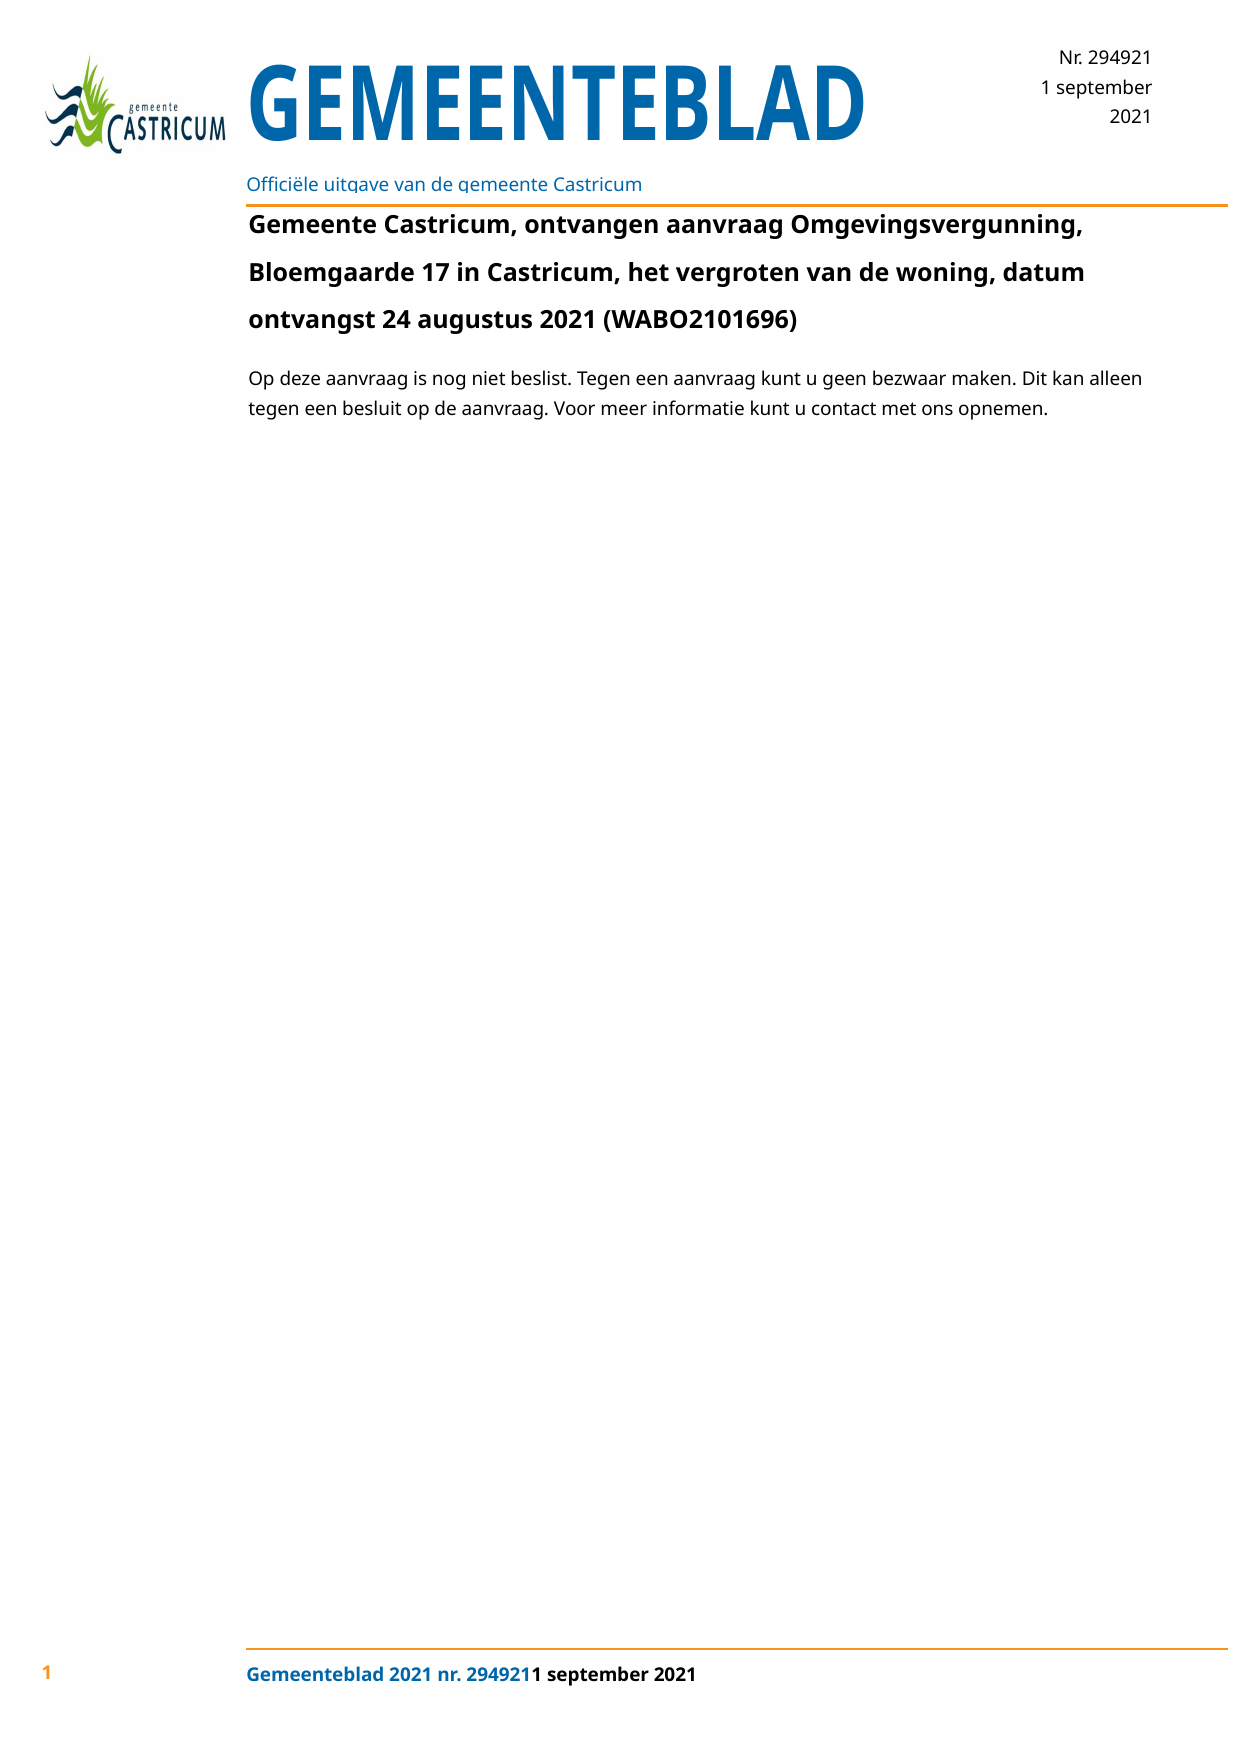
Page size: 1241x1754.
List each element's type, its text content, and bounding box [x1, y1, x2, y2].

text Gemeente Castricum, ontvangen aanvraag Omgevingsvergunning, Bloemgaarde 17 in Castricum, het vergroten van de woning, datum ontvangst 24 augustus 2021 (WABO2101696) [248, 207, 1152, 336]
picture [41, 47, 231, 172]
text Op deze aanvraag is nog niet beslist. Tegen een aanvraag kunt u geen bezwaar maken. Dit kan alleen tegen een besluit op de aanvraag. Voor meer informatie kunt u contact met ons opnemen. [248, 366, 1152, 421]
